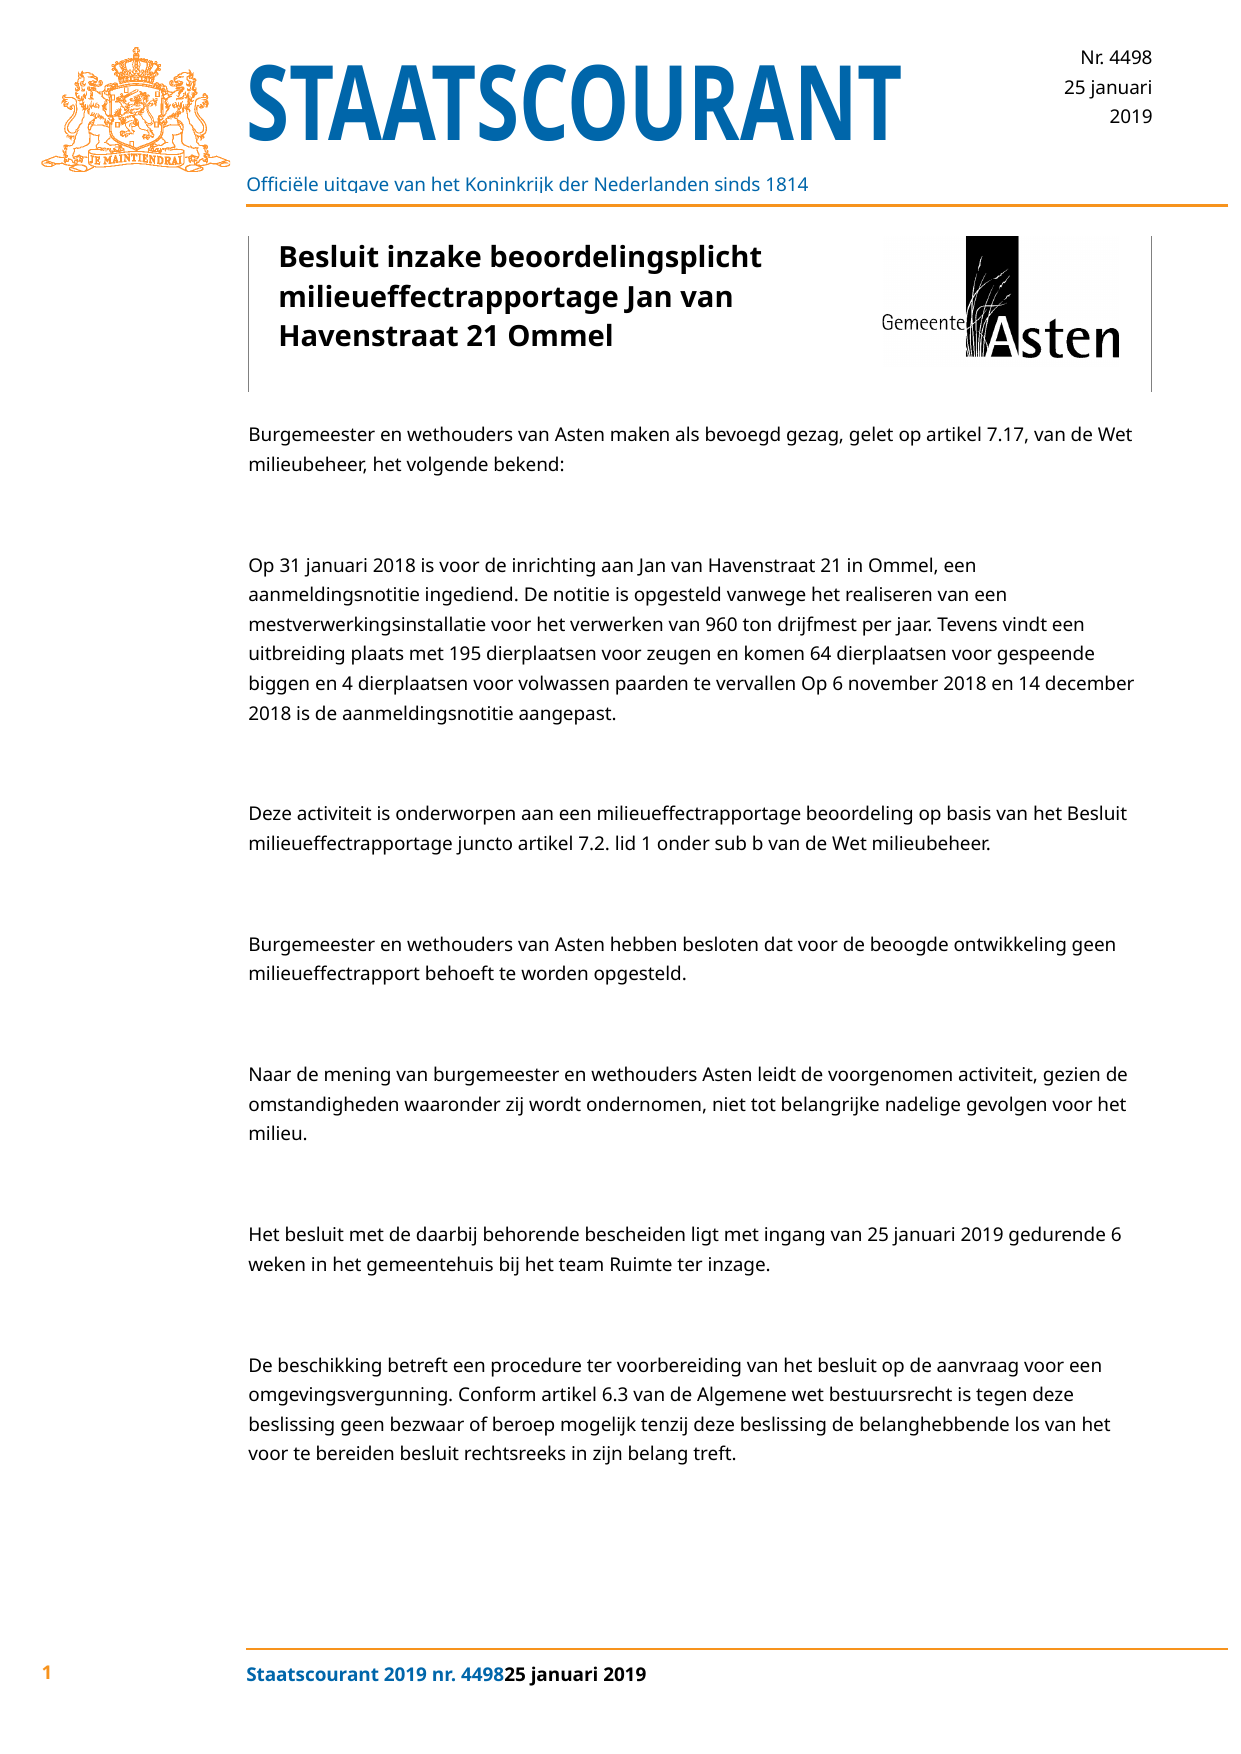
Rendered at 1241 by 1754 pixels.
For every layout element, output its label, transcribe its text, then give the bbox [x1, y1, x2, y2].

picture [41, 47, 231, 172]
text Burgemeester en wethouders van Asten maken als bevoegd gezag, gelet op artikel 7.17, van de Wet milieubeheer, het volgende bekend: [248, 421, 1152, 477]
picture [882, 236, 1119, 367]
table_header Besluit inzake beoordelingsplicht milieueffectrapportage Jan van Havenstraat 21 Ommel [249, 236, 850, 392]
text Op 31 januari 2018 is voor de inrichting aan Jan van Havenstraat 21 in Ommel, een aanmeldingsnotitie ingediend. De notitie is opgesteld vanwege het realiseren van een mestverwerkingsinstallatie voor het verwerken van 960 ton drijfmest per jaar. Tevens vindt een uitbreiding plaats met 195 dierplaatsen voor zeugen en komen 64 dierplaatsen voor gespeende biggen en 4 dierplaatsen voor volwassen paarden te vervallen Op 6 november 2018 en 14 december 2018 is de aanmeldingsnotitie aangepast. [248, 552, 1152, 725]
text Naar de mening van burgemeester en wethouders Asten leidt de voorgenomen activiteit, gezien de omstandigheden waaronder zij wordt ondernomen, niet tot belangrijke nadelige gevolgen voor het milieu. [248, 1061, 1152, 1146]
text Burgemeester en wethouders van Asten hebben besloten dat voor de beoogde ontwikkeling geen milieueffectrapport behoeft te worden opgesteld. [248, 931, 1152, 986]
text Het besluit met de daarbij behorende bescheiden ligt met ingang van 25 januari 2019 gedurende 6 weken in het gemeentehuis bij het team Ruimte ter inzage. [248, 1221, 1152, 1277]
text Deze activiteit is onderworpen aan een milieueffectrapportage beoordeling op basis van het Besluit milieueffectrapportage juncto artikel 7.2. lid 1 onder sub b van de Wet milieubeheer. [248, 801, 1152, 856]
text De beschikking betreft een procedure ter voorbereiding van het besluit op de aanvraag voor een omgevingsvergunning. Conform artikel 6.3 van de Algemene wet bestuursrecht is tegen deze beslissing geen bezwaar of beroep mogelijk tenzij deze beslissing de belanghebbende los van het voor te bereiden besluit rechtsreeks in zijn belang treft. [248, 1352, 1152, 1466]
table_header [850, 236, 1151, 392]
